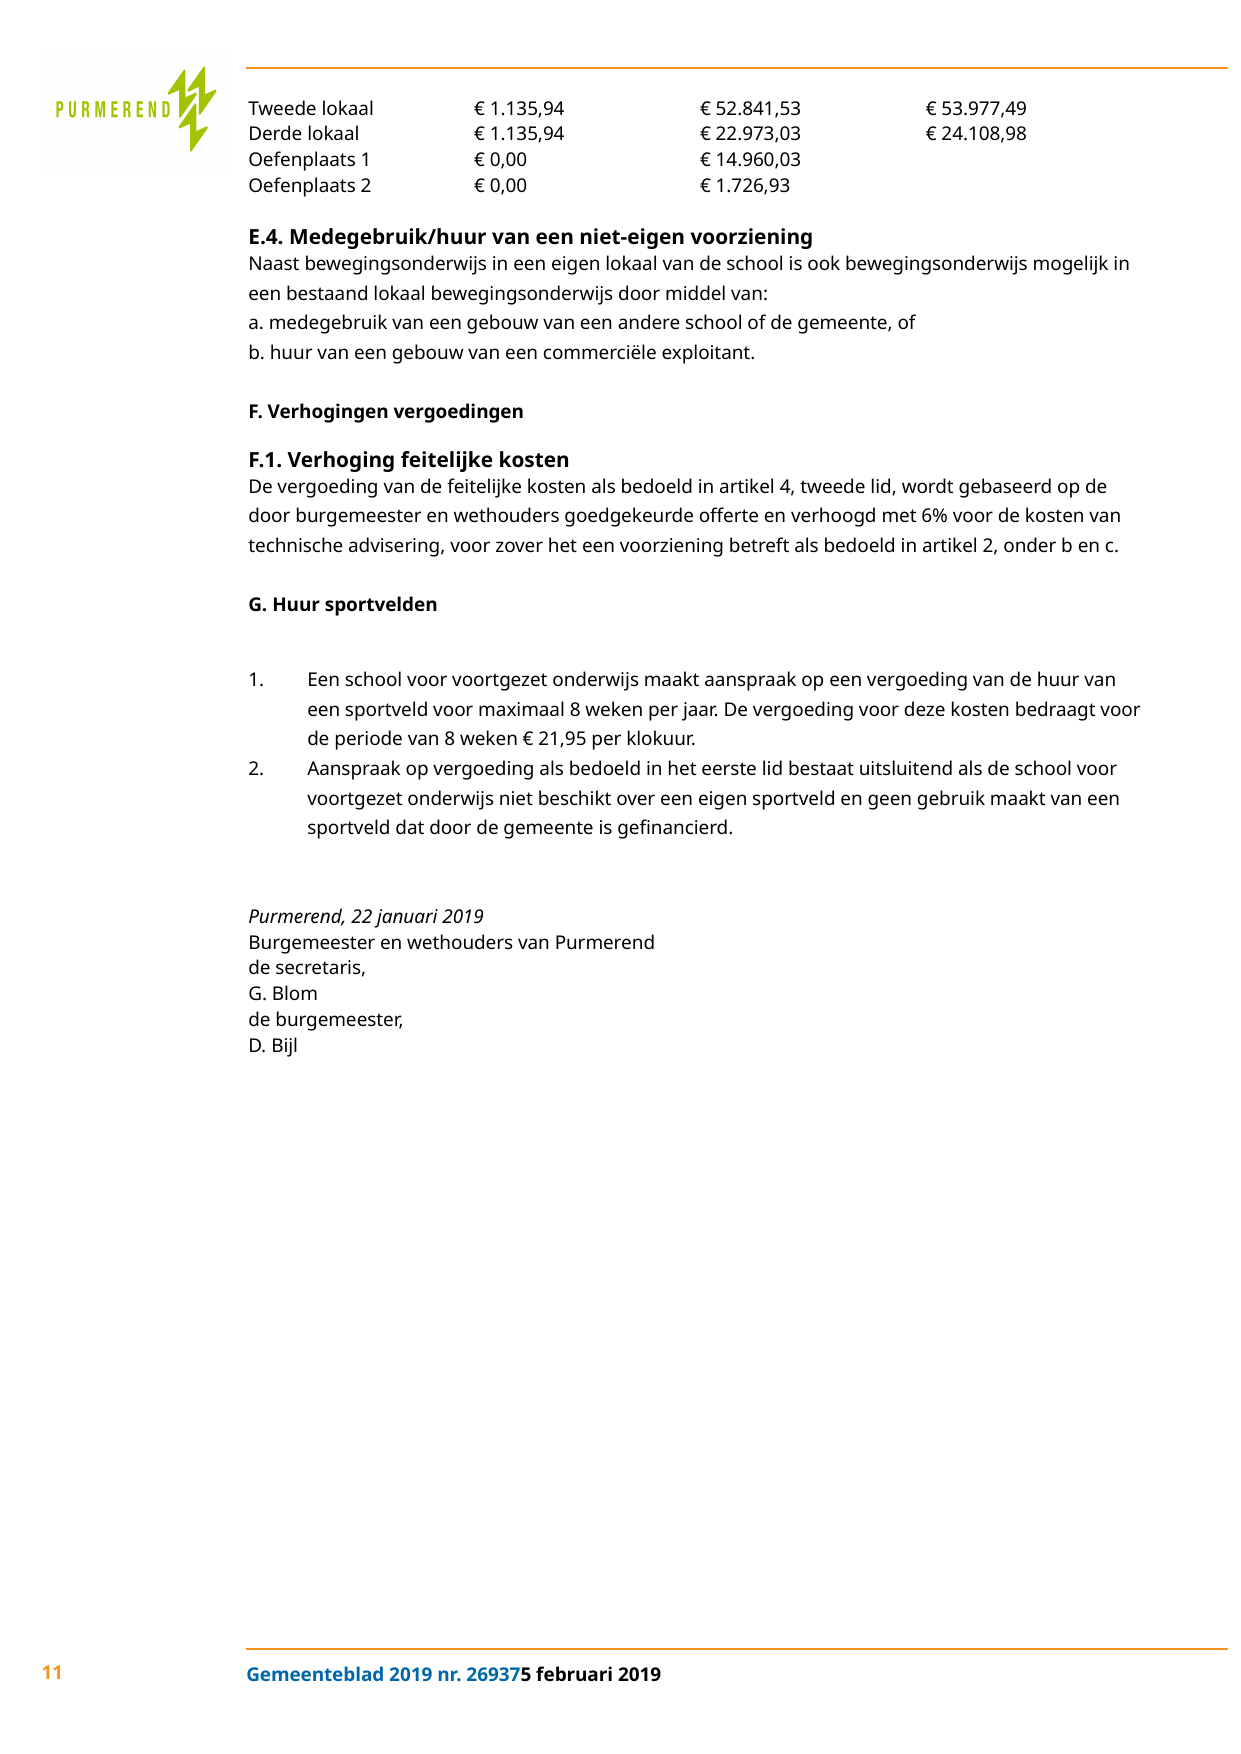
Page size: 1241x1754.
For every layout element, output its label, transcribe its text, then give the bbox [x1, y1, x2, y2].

table_cell Tweede lokaal [248, 95, 474, 121]
text F.1. Verhoging feitelijke kosten [248, 445, 1152, 473]
table_cell € 22.973,03 [700, 121, 926, 146]
list Aanspraak op vergoeding als bedoeld in het eerste lid bestaat uitsluitend als de school voor voortgezet onderwijs niet beschikt over een eigen sportveld en geen gebruik maakt van een sportveld dat door de gemeente is gefinancierd. [248, 755, 1152, 840]
list Een school voor voortgezet onderwijs maakt aanspraak op een vergoeding van de huur van een sportveld voor maximaal 8 weken per jaar. De vergoeding voor deze kosten bedraagt voor de periode van 8 weken € 21,95 per klokuur. [248, 666, 1152, 751]
table_cell € 24.108,98 [926, 121, 1152, 146]
text b. huur van een gebouw van een commerciële exploitant. [248, 339, 1152, 365]
table_cell € 52.841,53 [700, 95, 926, 121]
table_cell € 1.135,94 [474, 95, 700, 121]
table_cell € 53.977,49 [926, 95, 1152, 121]
table_cell Oefenplaats 1 [248, 146, 474, 172]
text a. medegebruik van een gebouw van een andere school of de gemeente, of [248, 309, 1152, 335]
table_cell € 0,00 [474, 146, 700, 172]
text Burgemeester en wethouders van Purmerend [248, 929, 1152, 954]
text E.4. Medegebruik/huur van een niet-eigen voorziening [248, 222, 1152, 250]
text G. Blom [248, 980, 1152, 1006]
table_cell € 1.135,94 [474, 121, 700, 146]
text G. Huur sportvelden [248, 591, 1152, 617]
text Purmerend, 22 januari 2019 [248, 903, 1152, 929]
text D. Bijl [248, 1032, 1152, 1057]
text de burgemeester, [248, 1006, 1152, 1032]
text De vergoeding van de feitelijke kosten als bedoeld in artikel 4, tweede lid, wordt gebaseerd op de door burgemeester en wethouders goedgekeurde offerte en verhoogd met 6% voor de kosten van technische advisering, voor zover het een voorziening betreft als bedoeld in artikel 2, onder b en c. [248, 473, 1152, 558]
table_cell € 0,00 [474, 172, 700, 198]
table_cell € 1.726,93 [700, 172, 1152, 198]
picture [41, 47, 231, 172]
table_cell € 14.960,03 [700, 146, 1152, 172]
table_cell Derde lokaal [248, 121, 474, 146]
text de secretaris, [248, 954, 1152, 980]
text F. Verhogingen vergoedingen [248, 398, 1152, 424]
text Naast bewegingsonderwijs in een eigen lokaal van de school is ook bewegingsonderwijs mogelijk in een bestaand lokaal bewegingsonderwijs door middel van: [248, 250, 1152, 306]
table_cell Oefenplaats 2 [248, 172, 474, 198]
